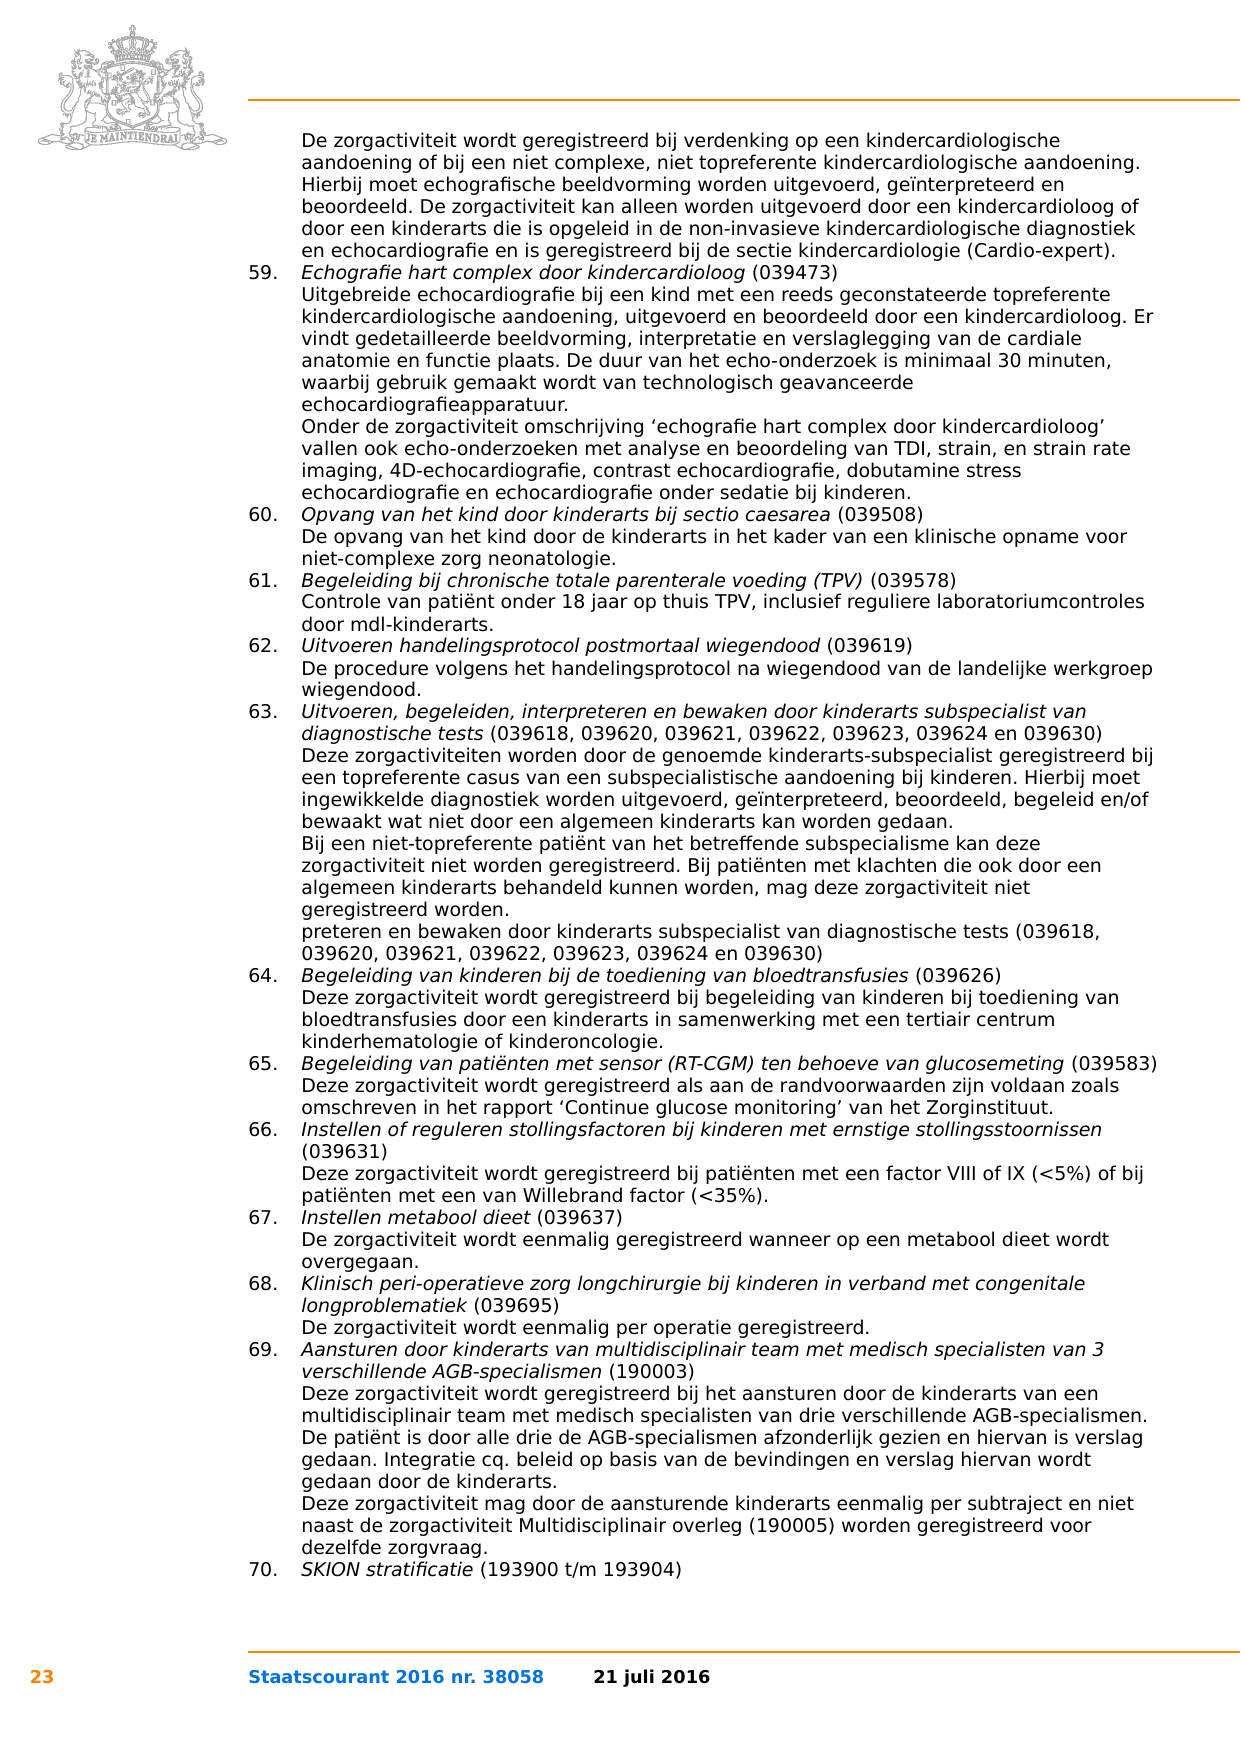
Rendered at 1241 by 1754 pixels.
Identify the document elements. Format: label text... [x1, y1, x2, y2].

text Deze zorgactiviteit wordt geregistreerd als aan de randvoorwaarden zijn voldaan zoals omschreven in het rapport ‘Continue glucose monitoring’ van het Zorginstituut. [301, 1075, 1163, 1119]
text Deze zorgactiviteit wordt geregistreerd bij begeleiding van kinderen bij toediening van bloedtransfusies door een kinderarts in samenwerking met een tertiair centrum kinderhematologie of kinderoncologie. [301, 987, 1163, 1053]
text 70. SKION stratificatie (193900 t/m 193904) [248, 1558, 1163, 1581]
text 64. Begeleiding van kinderen bij de toediening van bloedtransfusies (039626) [248, 965, 1163, 987]
text Deze zorgactiviteit mag door de aansturende kinderarts eenmalig per subtraject en niet naast de zorgactiviteit Multidisciplinair overleg (190005) worden geregistreerd voor dezelfde zorgvraag. [301, 1493, 1163, 1558]
text 65. Begeleiding van patiënten met sensor (RT-CGM) ten behoeve van glucosemeting (039583) [248, 1053, 1163, 1075]
text 68. Klinisch peri-operatieve zorg longchirurgie bij kinderen in verband met congenitale longproblematiek (039695) [248, 1273, 1163, 1317]
text 67. Instellen metabool dieet (039637) [248, 1207, 1163, 1229]
text preteren en bewaken door kinderarts subspecialist van diagnostische tests (039618, 039620, 039621, 039622, 039623, 039624 en 039630) [301, 921, 1163, 965]
text 66. Instellen of reguleren stollingsfactoren bij kinderen met ernstige stollingsstoornissen (039631) [248, 1119, 1163, 1163]
text 61. Begeleiding bij chronische totale parenterale voeding (TPV) (039578) [248, 569, 1163, 591]
text 59. Echografie hart complex door kindercardioloog (039473) [248, 262, 1163, 284]
text Deze zorgactiviteit wordt geregistreerd bij het aansturen door de kinderarts van een multidisciplinair team met medisch specialisten van drie verschillende AGB-specialismen. De patiënt is door alle drie de AGB-specialismen afzonderlijk gezien en hiervan is verslag gedaan. Integratie cq. beleid op basis van de bevindingen en verslag hiervan wordt gedaan door de kinderarts. [301, 1383, 1163, 1493]
text 62. Uitvoeren handelingsprotocol postmortaal wiegendood (039619) [248, 635, 1163, 657]
text De opvang van het kind door de kinderarts in het kader van een klinische opname voor niet-complexe zorg neonatologie. [301, 526, 1163, 569]
text 63. Uitvoeren, begeleiden, interpreteren en bewaken door kinderarts subspecialist van diagnostische tests (039618, 039620, 039621, 039622, 039623, 039624 en 039630) [248, 701, 1163, 745]
text Deze zorgactiviteit wordt geregistreerd bij patiënten met een factor VIII of IX (<5%) of bij patiënten met een van Willebrand factor (<35%). [301, 1163, 1163, 1207]
picture [38, 25, 227, 150]
text 60. Opvang van het kind door kinderarts bij sectio caesarea (039508) [248, 503, 1163, 526]
text Deze zorgactiviteiten worden door de genoemde kinderarts-subspecialist geregistreerd bij een topreferente casus van een subspecialistische aandoening bij kinderen. Hierbij moet ingewikkelde diagnostiek worden uitgevoerd, geïnterpreteerd, beoordeeld, begeleid en/of bewaakt wat niet door een algemeen kinderarts kan worden gedaan. [301, 745, 1163, 833]
text 69. Aansturen door kinderarts van multidisciplinair team met medisch specialisten van 3 verschillende AGB-specialismen (190003) [248, 1339, 1163, 1383]
text De zorgactiviteit wordt eenmalig per operatie geregistreerd. [301, 1317, 1163, 1339]
text Controle van patiënt onder 18 jaar op thuis TPV, inclusief reguliere laboratoriumcontroles door mdl-kinderarts. [301, 591, 1163, 635]
text De zorgactiviteit wordt eenmalig geregistreerd wanneer op een metabool dieet wordt overgegaan. [301, 1229, 1163, 1273]
text Onder de zorgactiviteit omschrijving ‘echografie hart complex door kindercardioloog’ vallen ook echo-onderzoeken met analyse en beoordeling van TDI, strain, en strain rate imaging, 4D-echocardiografie, contrast echocardiografie, dobutamine stress echocardiografie en echocardiografie onder sedatie bij kinderen. [301, 416, 1163, 503]
text De zorgactiviteit wordt geregistreerd bij verdenking op een kindercardiologische aandoening of bij een niet complexe, niet topreferente kindercardiologische aandoening. Hierbij moet echografische beeldvorming worden uitgevoerd, geïnterpreteerd en beoordeeld. De zorgactiviteit kan alleen worden uitgevoerd door een kindercardioloog of door een kinderarts die is opgeleid in de non-invasieve kindercardiologische diagnostiek en echocardiografie en is geregistreerd bij de sectie kindercardiologie (Cardio-expert). [301, 130, 1163, 262]
text De procedure volgens het handelingsprotocol na wiegendood van de landelijke werkgroep wiegendood. [301, 657, 1163, 701]
text Bij een niet-topreferente patiënt van het betreffende subspecialisme kan deze zorgactiviteit niet worden geregistreerd. Bij patiënten met klachten die ook door een algemeen kinderarts behandeld kunnen worden, mag deze zorgactiviteit niet geregistreerd worden. [301, 833, 1163, 921]
text Uitgebreide echocardiografie bij een kind met een reeds geconstateerde topreferente kindercardiologische aandoening, uitgevoerd en beoordeeld door een kindercardioloog. Er vindt gedetailleerde beeldvorming, interpretatie en verslaglegging van de cardiale anatomie en functie plaats. De duur van het echo-onderzoek is minimaal 30 minuten, waarbij gebruik gemaakt wordt van technologisch geavanceerde echocardiografieapparatuur. [301, 284, 1163, 416]
